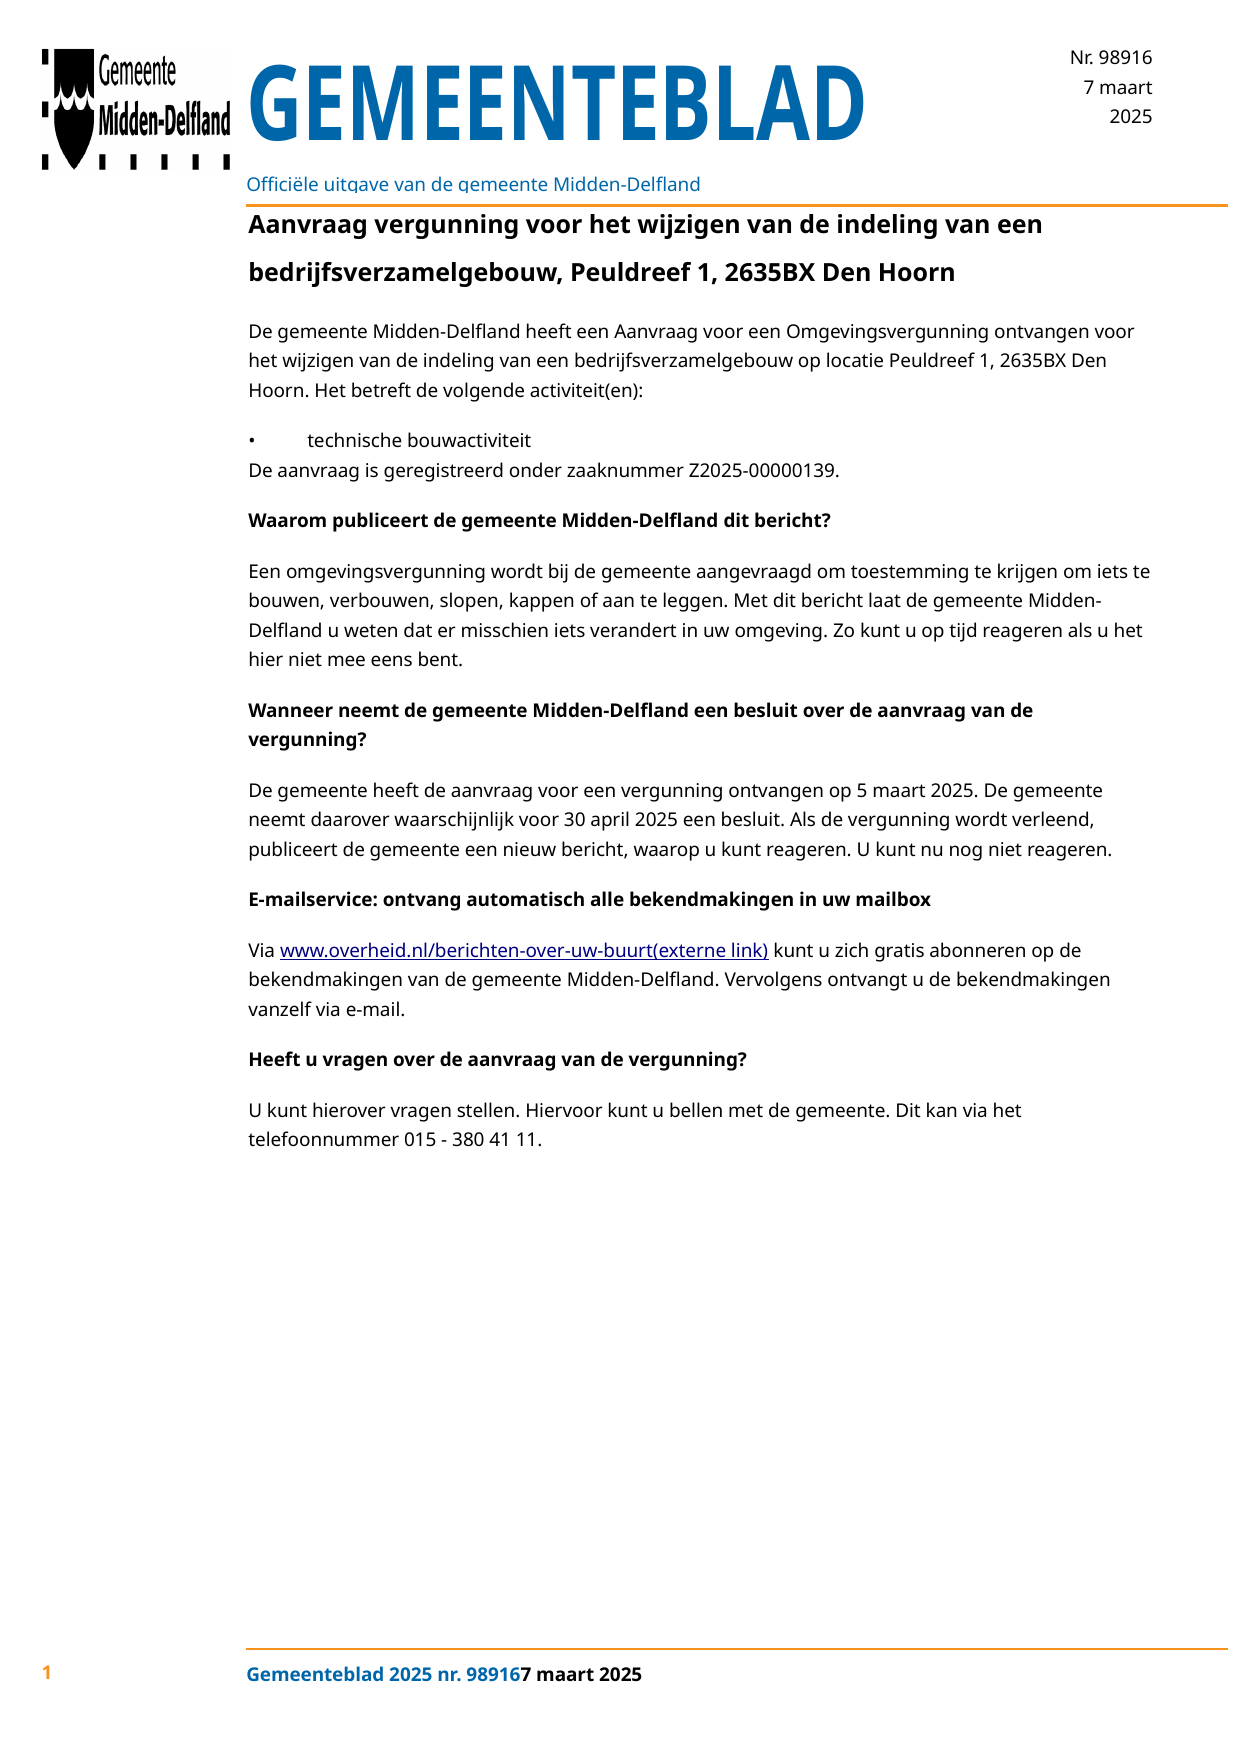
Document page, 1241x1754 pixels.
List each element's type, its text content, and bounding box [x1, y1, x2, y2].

text U kunt hierover vragen stellen. Hiervoor kunt u bellen met de gemeente. Dit kan via het telefoonnummer 015 - 380 41 11. [248, 1097, 1152, 1152]
text Waarom publiceert de gemeente Midden-Delfland dit bericht? [248, 507, 1152, 533]
text De aanvraag is geregistreerd onder zaaknummer Z2025-00000139. [248, 457, 1152, 483]
text Wanneer neemt de gemeente Midden-Delfland een besluit over de aanvraag van de vergunning? [248, 697, 1152, 752]
text Aanvraag vergunning voor het wijzigen van de indeling van een bedrijfsverzamelgebouw, Peuldreef 1, 2635BX Den Hoorn [248, 207, 1152, 288]
text Heeft u vragen over de aanvraag van de vergunning? [248, 1047, 1152, 1072]
picture [41, 47, 231, 172]
text Een omgevingsvergunning wordt bij de gemeente aangevraagd om toestemming te krijgen om iets te bouwen, verbouwen, slopen, kappen of aan te leggen. Met dit bericht laat de gemeente Midden-Delfland u weten dat er misschien iets verandert in uw omgeving. Zo kunt u op tijd reageren als u het hier niet mee eens bent. [248, 558, 1152, 672]
text E-mailservice: ontvang automatisch alle bekendmakingen in uw mailbox [248, 887, 1152, 912]
text De gemeente Midden-Delfland heeft een Aanvraag voor een Omgevingsvergunning ontvangen voor het wijzigen van de indeling van een bedrijfsverzamelgebouw op locatie Peuldreef 1, 2635BX Den Hoorn. Het betreft de volgende activiteit(en): [248, 318, 1152, 403]
list technische bouwactiviteit [248, 427, 1152, 453]
text De gemeente heeft de aanvraag voor een vergunning ontvangen op 5 maart 2025. De gemeente neemt daarover waarschijnlijk voor 30 april 2025 een besluit. Als de vergunning wordt verleend, publiceert de gemeente een nieuw bericht, waarop u kunt reageren. U kunt nu nog niet reageren. [248, 777, 1152, 862]
text Via www.overheid.nl/berichten-over-uw-buurt(externe link) kunt u zich gratis abonneren op de bekendmakingen van de gemeente Midden-Delfland. Vervolgens ontvangt u de bekendmakingen vanzelf via e-mail. [248, 937, 1152, 1022]
